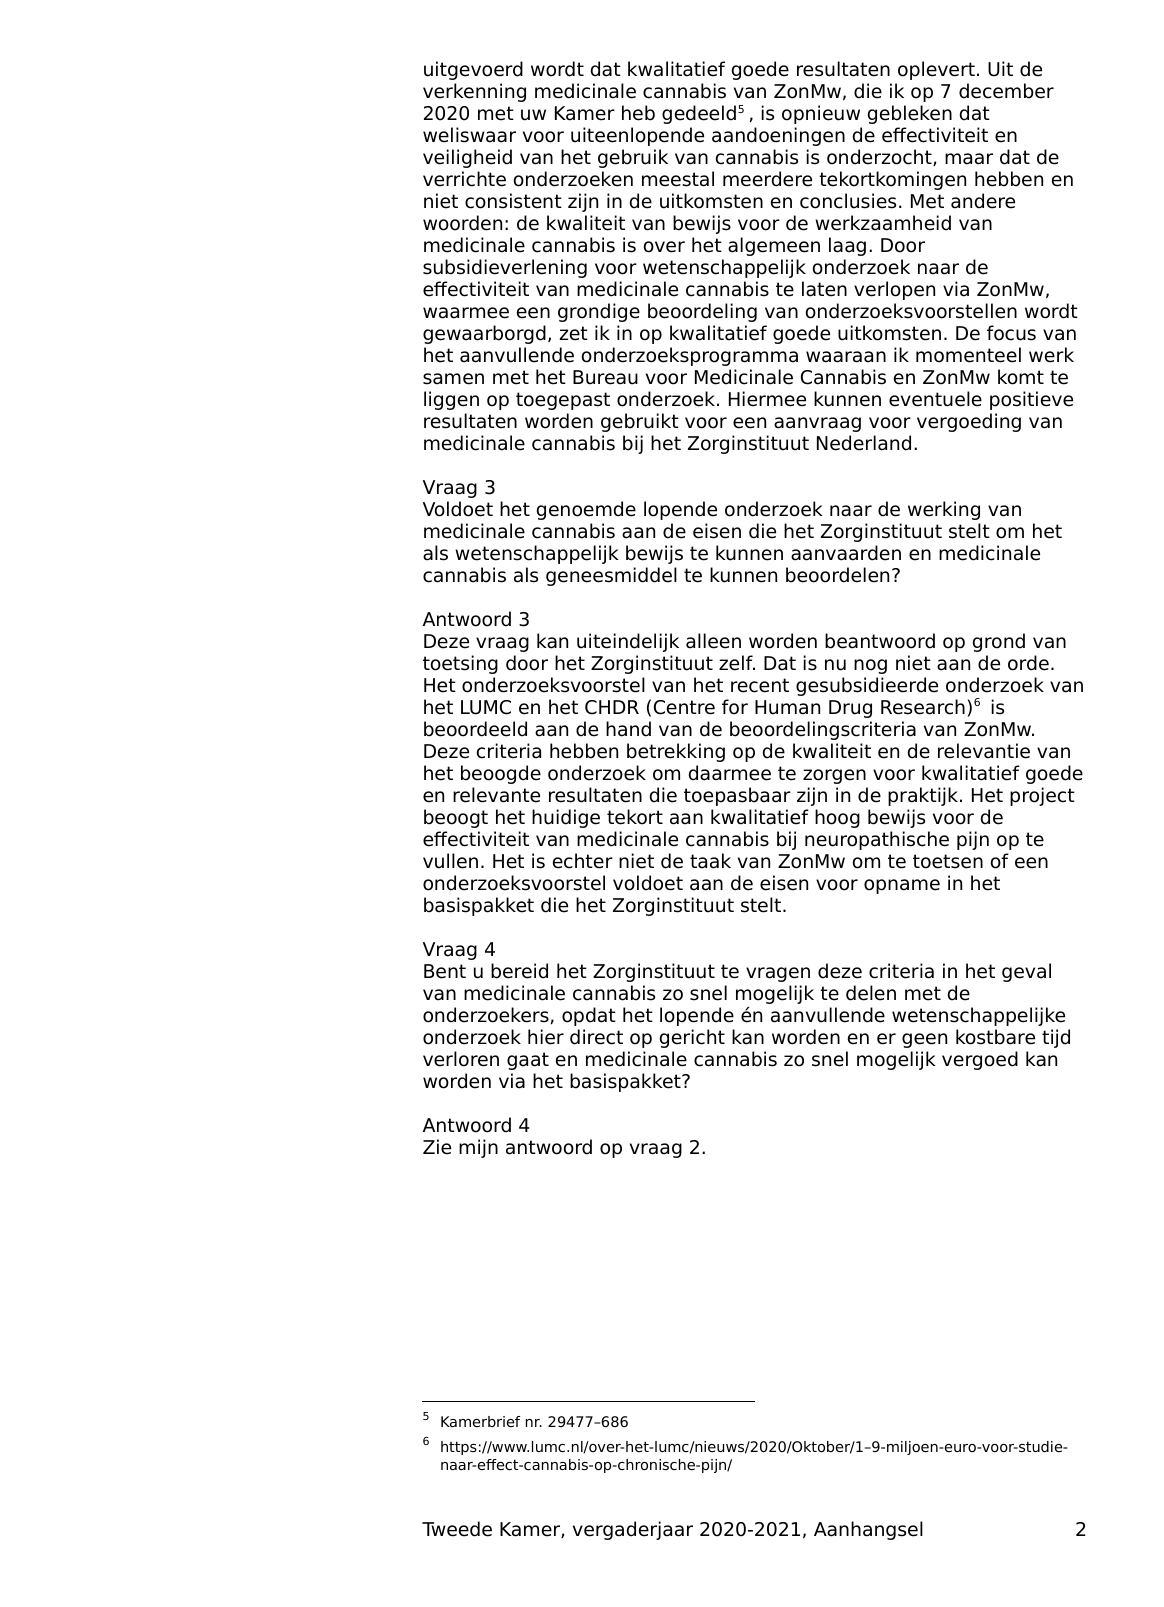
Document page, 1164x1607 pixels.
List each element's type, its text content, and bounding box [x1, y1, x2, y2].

text Vraag 3 [422, 477, 1087, 499]
text Voldoet het genoemde lopende onderzoek naar de werking van medicinale cannabis aan de eisen die het Zorginstituut stelt om het als wetenschappelijk bewijs te kunnen aanvaarden en medicinale cannabis als geneesmiddel te kunnen beoordelen? [422, 499, 1087, 587]
text Antwoord 4 [422, 1115, 1087, 1137]
text Zie mijn antwoord op vraag 2. [422, 1137, 1087, 1159]
text Kamerbrief nr. 29477–686 [422, 1410, 1087, 1432]
text Deze vraag kan uiteindelijk alleen worden beantwoord op grond van toetsing door het Zorginstituut zelf. Dat is nu nog niet aan de orde. Het onderzoeksvoorstel van het recent gesubsidieerde onderzoek van het LUMC en het CHDR (Centre for Human Drug Research) is beoordeeld aan de hand van de beoordelingscriteria van ZonMw. Deze criteria hebben betrekking op de kwaliteit en de relevantie van het beoogde onderzoek om daarmee te zorgen voor kwalitatief goede en relevante resultaten die toepasbaar zijn in de praktijk. Het project beoogt het huidige tekort aan kwalitatief hoog bewijs voor de effectiviteit van medicinale cannabis bij neuropathische pijn op te vullen. Het is echter niet de taak van ZonMw om te toetsen of een onderzoeksvoorstel voldoet aan de eisen voor opname in het basispakket die het Zorginstituut stelt. [422, 631, 1087, 917]
text Bent u bereid het Zorginstituut te vragen deze criteria in het geval van medicinale cannabis zo snel mogelijk te delen met de onderzoekers, opdat het lopende én aanvullende wetenschappelijke onderzoek hier direct op gericht kan worden en er geen kostbare tijd verloren gaat en medicinale cannabis zo snel mogelijk vergoed kan worden via het basispakket? [422, 961, 1087, 1093]
text Antwoord 3 [422, 609, 1087, 631]
text https://www.lumc.nl/over-het-lumc/nieuws/2020/Oktober/1–9-miljoen-euro-voor-studie-naar-effect-cannabis-op-chronische-pijn/ [422, 1435, 1087, 1474]
text Vraag 4 [422, 939, 1087, 961]
text uitgevoerd wordt dat kwalitatief goede resultaten oplevert. Uit de verkenning medicinale cannabis van ZonMw, die ik op 7 december 2020 met uw Kamer heb gedeeld, is opnieuw gebleken dat weliswaar voor uiteenlopende aandoeningen de effectiviteit en veiligheid van het gebruik van cannabis is onderzocht, maar dat de verrichte onderzoeken meestal meerdere tekortkomingen hebben en niet consistent zijn in de uitkomsten en conclusies. Met andere woorden: de kwaliteit van bewijs voor de werkzaamheid van medicinale cannabis is over het algemeen laag. Door subsidieverlening voor wetenschappelijk onderzoek naar de effectiviteit van medicinale cannabis te laten verlopen via ZonMw, waarmee een grondige beoordeling van onderzoeksvoorstellen wordt gewaarborgd, zet ik in op kwalitatief goede uitkomsten. De focus van het aanvullende onderzoeksprogramma waaraan ik momenteel werk samen met het Bureau voor Medicinale Cannabis en ZonMw komt te liggen op toegepast onderzoek. Hiermee kunnen eventuele positieve resultaten worden gebruikt voor een aanvraag voor vergoeding van medicinale cannabis bij het Zorginstituut Nederland. [422, 59, 1087, 455]
